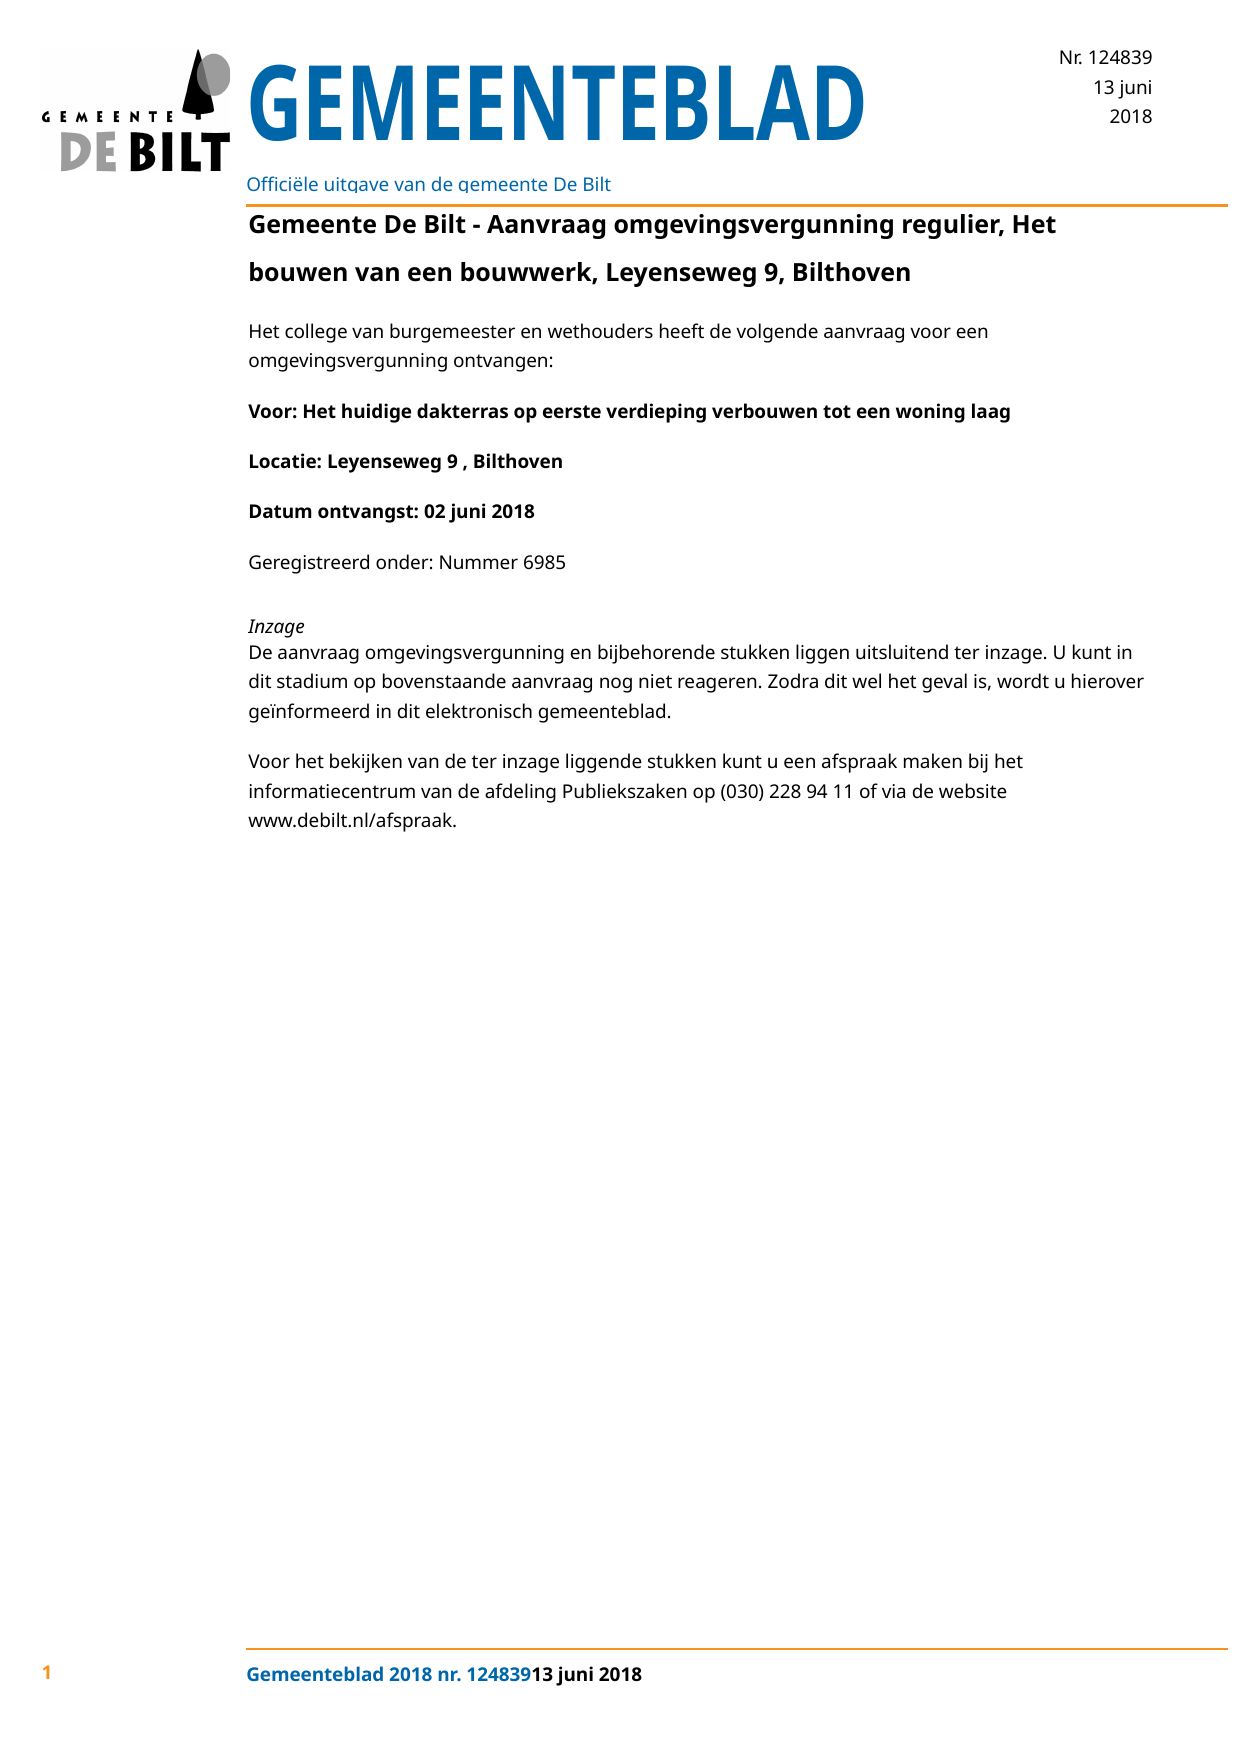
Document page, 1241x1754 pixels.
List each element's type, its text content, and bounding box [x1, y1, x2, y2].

text Het college van burgemeester en wethouders heeft de volgende aanvraag voor een omgevingsvergunning ontvangen: [248, 318, 1152, 373]
text Gemeente De Bilt - Aanvraag omgevingsvergunning regulier, Het bouwen van een bouwwerk, Leyenseweg 9, Bilthoven [248, 207, 1152, 288]
text Voor: Het huidige dakterras op eerste verdieping verbouwen tot een woning laag [248, 398, 1152, 424]
text Voor het bekijken van de ter inzage liggende stukken kunt u een afspraak maken bij het informatiecentrum van de afdeling Publiekszaken op (030) 228 94 11 of via de website www.debilt.nl/afspraak. [248, 748, 1152, 833]
text Datum ontvangst: 02 juni 2018 [248, 499, 1152, 524]
text Geregistreerd onder: Nummer 6985 [248, 549, 1152, 575]
text Inzage [248, 613, 1152, 639]
text Locatie: Leyenseweg 9 , Bilthoven [248, 448, 1152, 474]
text De aanvraag omgevingsvergunning en bijbehorende stukken liggen uitsluitend ter inzage. U kunt in dit stadium op bovenstaande aanvraag nog niet reageren. Zodra dit wel het geval is, wordt u hierover geïnformeerd in dit elektronisch gemeenteblad. [248, 639, 1152, 724]
picture [41, 47, 231, 172]
